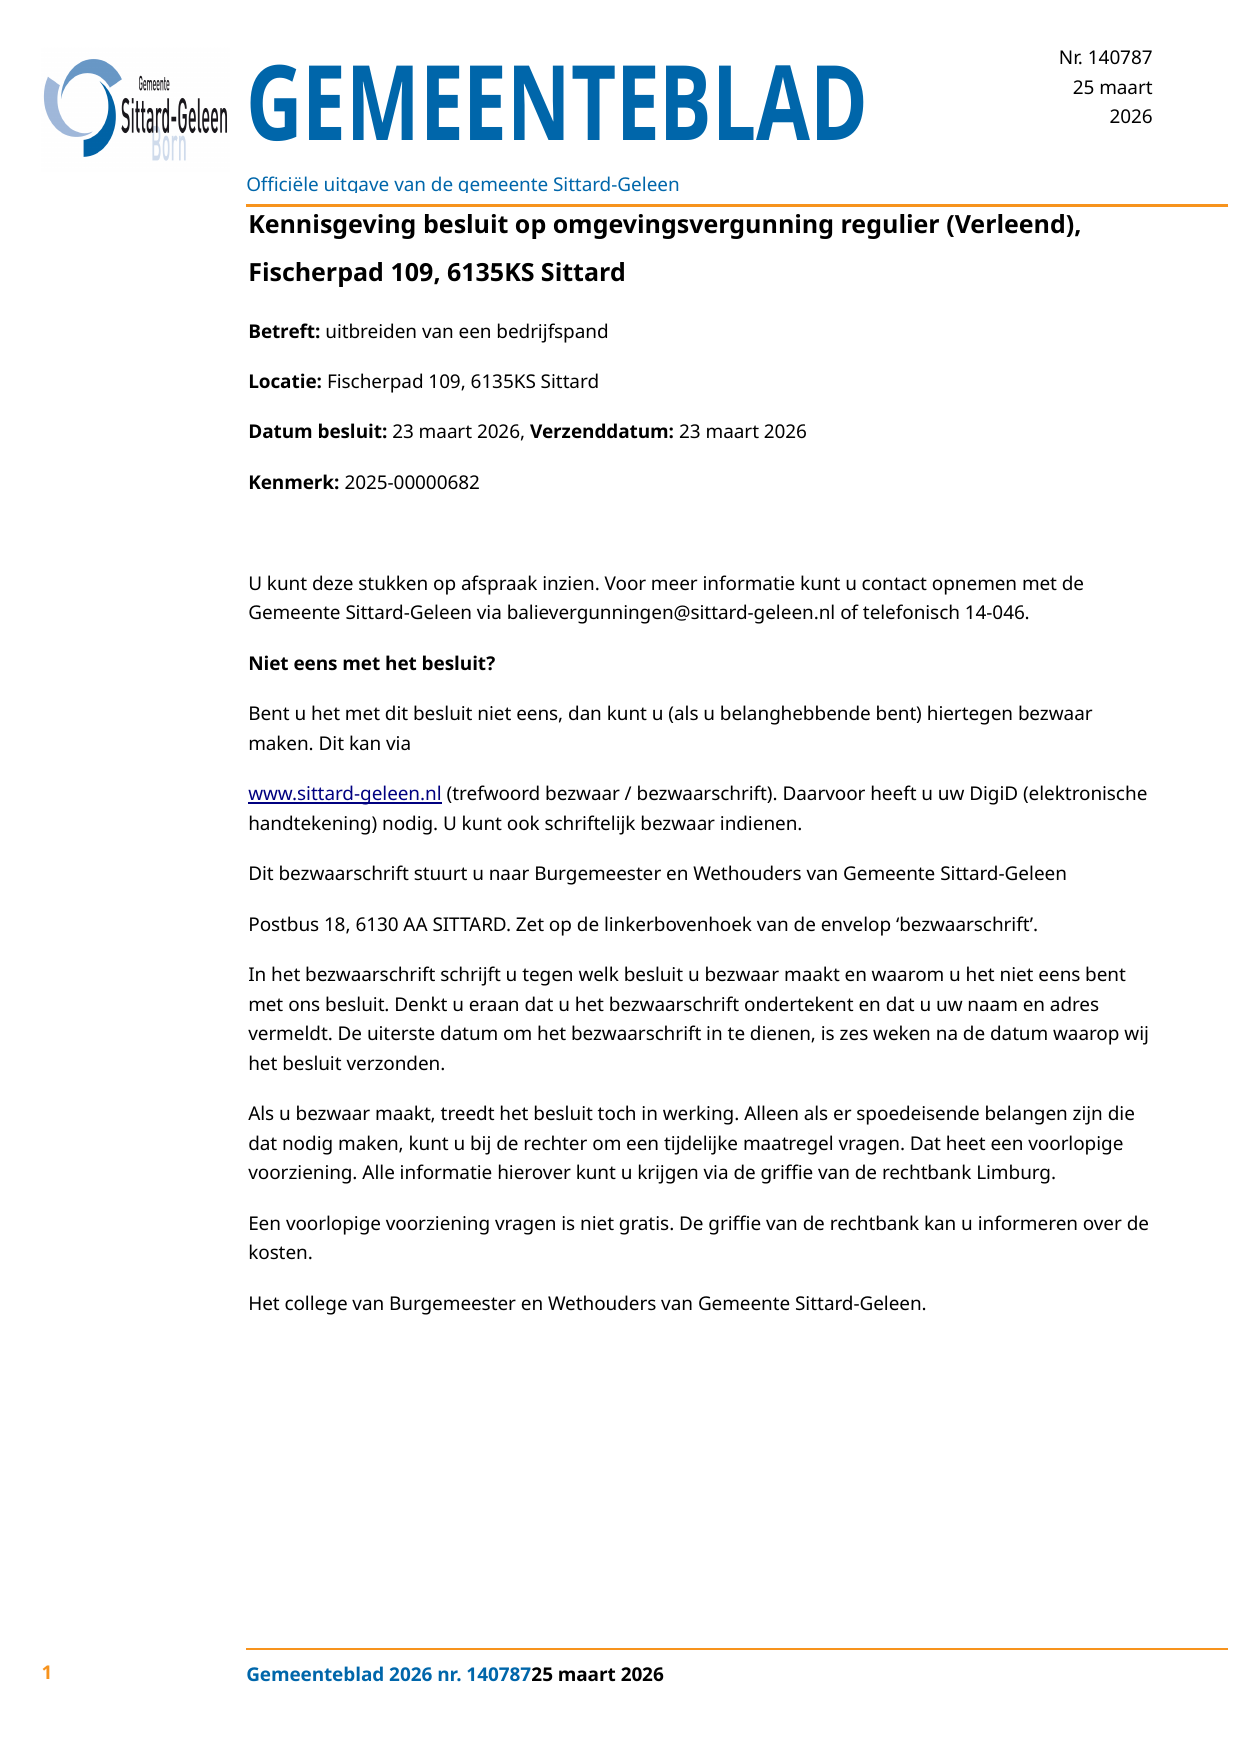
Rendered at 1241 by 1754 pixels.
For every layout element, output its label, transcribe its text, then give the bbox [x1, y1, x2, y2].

text Bent u het met dit besluit niet eens, dan kunt u (als u belanghebbende bent) hiertegen bezwaar maken. Dit kan via [248, 700, 1152, 756]
text U kunt deze stukken op afspraak inzien. Voor meer informatie kunt u contact opnemen met de Gemeente Sittard-Geleen via balievergunningen@sittard-geleen.nl of telefonisch 14-046. [248, 570, 1152, 625]
text Als u bezwaar maakt, treedt het besluit toch in werking. Alleen als er spoedeisende belangen zijn die dat nodig maken, kunt u bij de rechter om een tijdelijke maatregel vragen. Dat heet een voorlopige voorziening. Alle informatie hierover kunt u krijgen via de griffie van de rechtbank Limburg. [248, 1100, 1152, 1185]
text Niet eens met het besluit? [248, 650, 1152, 676]
text Een voorlopige voorziening vragen is niet gratis. De griffie van de rechtbank kan u informeren over de kosten. [248, 1210, 1152, 1265]
picture [41, 47, 231, 172]
text Datum besluit: 23 maart 2026, Verzenddatum: 23 maart 2026 [248, 419, 1152, 444]
text Betreft: uitbreiden van een bedrijfspand [248, 318, 1152, 344]
text www.sittard-geleen.nl (trefwoord bezwaar / bezwaarschrift). Daarvoor heeft u uw DigiD (elektronische handtekening) nodig. U kunt ook schriftelijk bezwaar indienen. [248, 780, 1152, 836]
text Kennisgeving besluit op omgevingsvergunning regulier (Verleend), Fischerpad 109, 6135KS Sittard [248, 207, 1152, 288]
text Kenmerk: 2025-00000682 [248, 469, 1152, 495]
text Postbus 18, 6130 AA SITTARD. Zet op de linkerbovenhoek van de envelop ‘bezwaarschrift’. [248, 911, 1152, 937]
text In het bezwaarschrift schrijft u tegen welk besluit u bezwaar maakt en waarom u het niet eens bent met ons besluit. Denkt u eraan dat u het bezwaarschrift ondertekent en dat u uw naam en adres vermeldt. De uiterste datum om het bezwaarschrift in te dienen, is zes weken na de datum waarop wij het besluit verzonden. [248, 961, 1152, 1076]
text Locatie: Fischerpad 109, 6135KS Sittard [248, 368, 1152, 394]
text Het college van Burgemeester en Wethouders van Gemeente Sittard-Geleen. [248, 1290, 1152, 1316]
text Dit bezwaarschrift stuurt u naar Burgemeester en Wethouders van Gemeente Sittard-Geleen [248, 860, 1152, 886]
